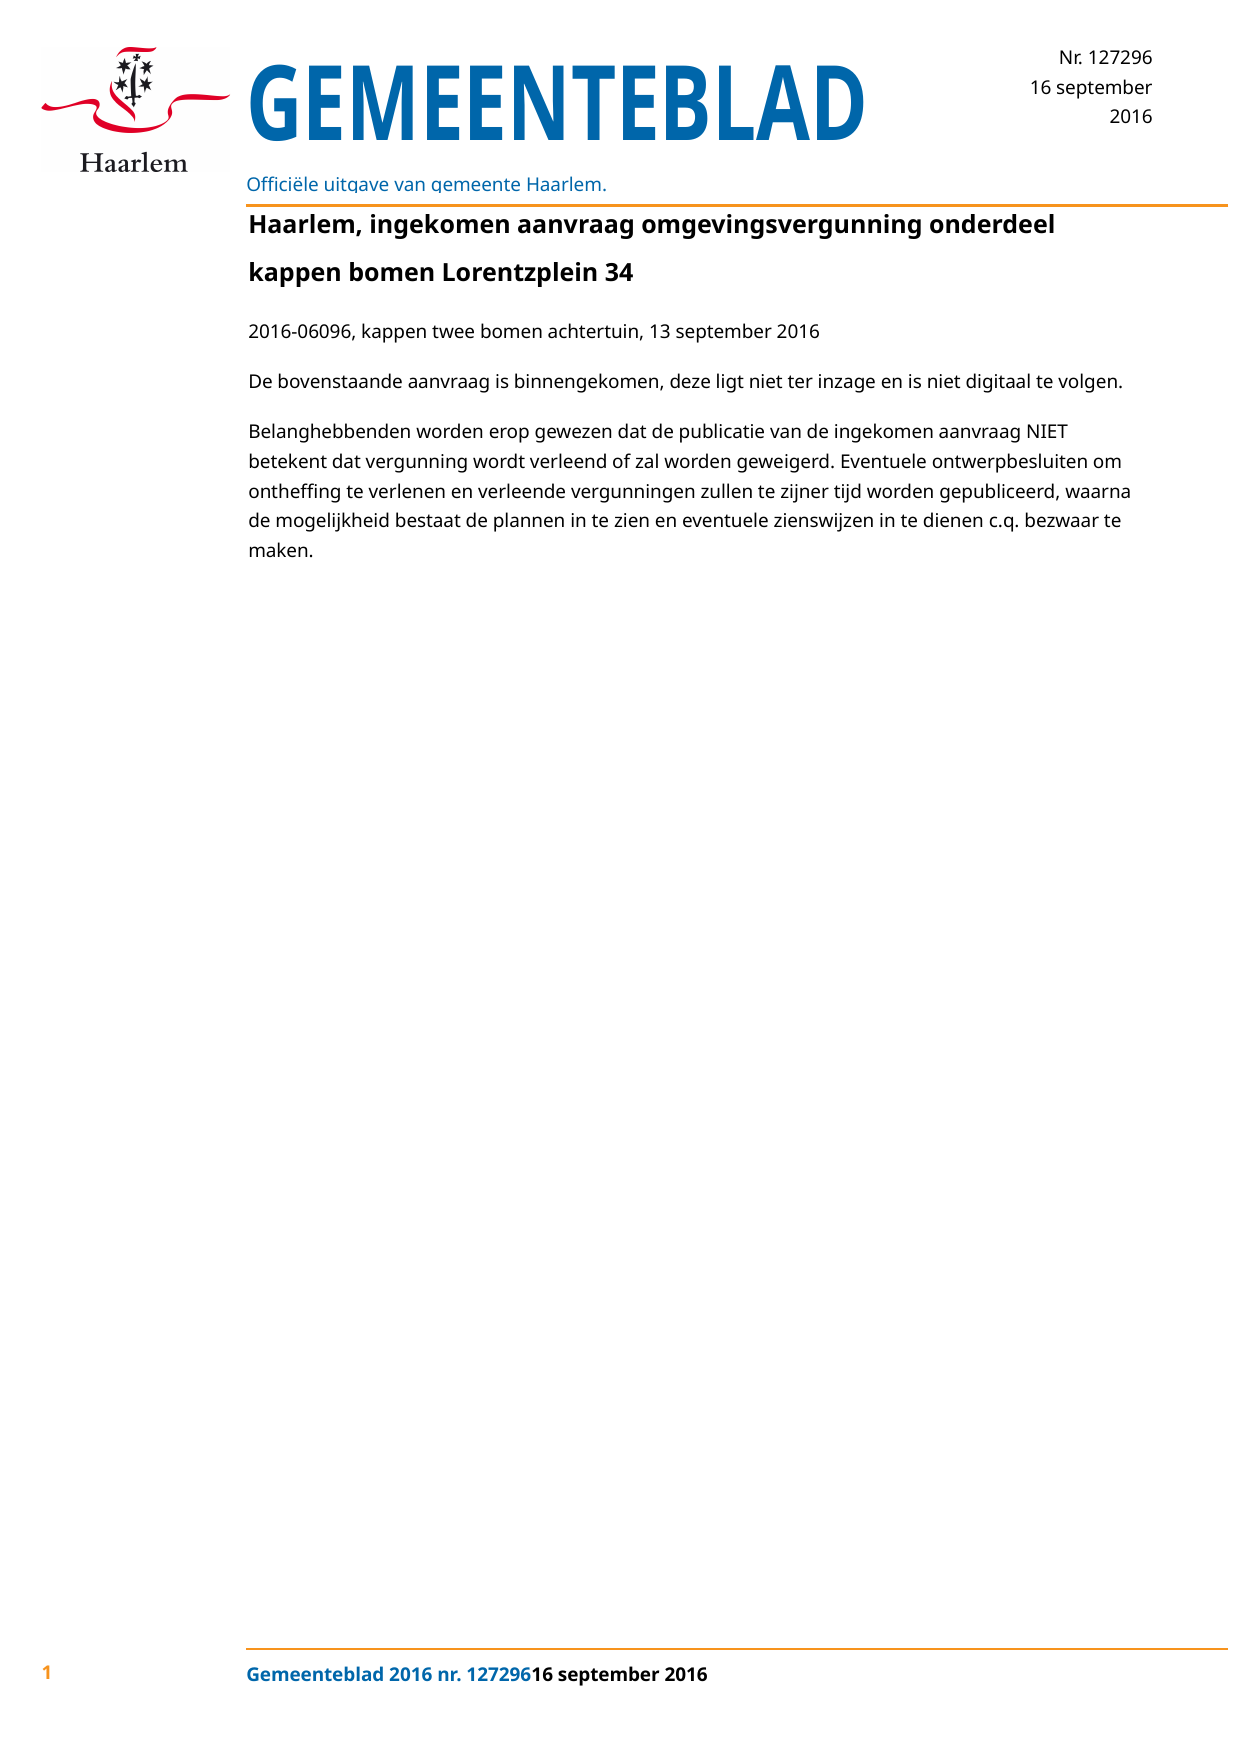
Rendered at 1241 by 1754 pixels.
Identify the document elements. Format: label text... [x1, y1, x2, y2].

picture [41, 47, 231, 172]
text Belanghebbenden worden erop gewezen dat de publicatie van de ingekomen aanvraag NIET betekent dat vergunning wordt verleend of zal worden geweigerd. Eventuele ontwerpbesluiten om ontheffing te verlenen en verleende vergunningen zullen te zijner tijd worden gepubliceerd, waarna de mogelijkheid bestaat de plannen in te zien en eventuele zienswijzen in te dienen c.q. bezwaar te maken. [248, 419, 1152, 563]
text 2016-06096, kappen twee bomen achtertuin, 13 september 2016 [248, 318, 1152, 344]
text Haarlem, ingekomen aanvraag omgevingsvergunning onderdeel kappen bomen Lorentzplein 34 [248, 207, 1152, 288]
text De bovenstaande aanvraag is binnengekomen, deze ligt niet ter inzage en is niet digitaal te volgen. [248, 368, 1152, 394]
